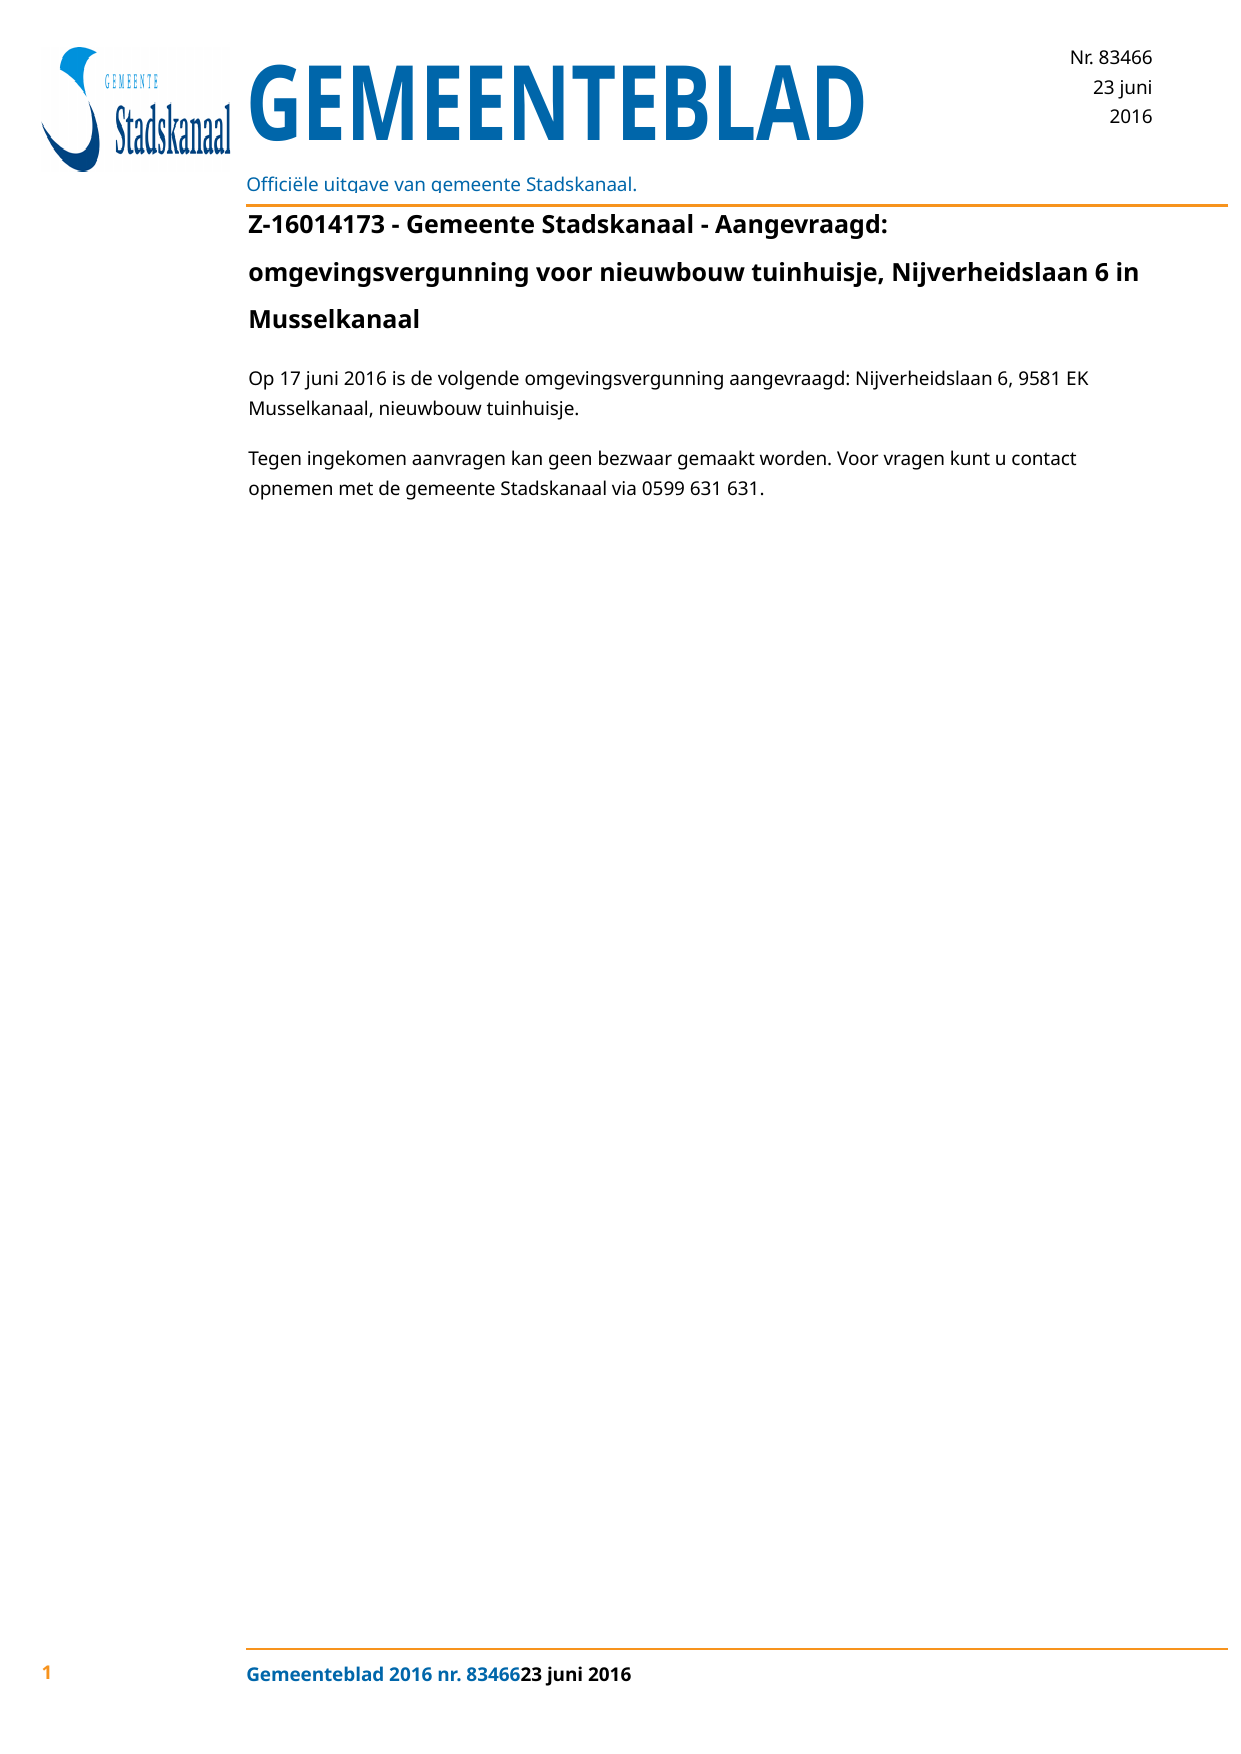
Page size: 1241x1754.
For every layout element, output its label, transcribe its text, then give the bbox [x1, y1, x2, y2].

text Tegen ingekomen aanvragen kan geen bezwaar gemaakt worden. Voor vragen kunt u contact opnemen met de gemeente Stadskanaal via 0599 631 631. [248, 446, 1152, 501]
picture [41, 47, 231, 172]
text Op 17 juni 2016 is de volgende omgevingsvergunning aangevraagd: Nijverheidslaan 6, 9581 EK Musselkanaal, nieuwbouw tuinhuisje. [248, 366, 1152, 421]
text Z-16014173 - Gemeente Stadskanaal - Aangevraagd: omgevingsvergunning voor nieuwbouw tuinhuisje, Nijverheidslaan 6 in Musselkanaal [248, 207, 1152, 336]
